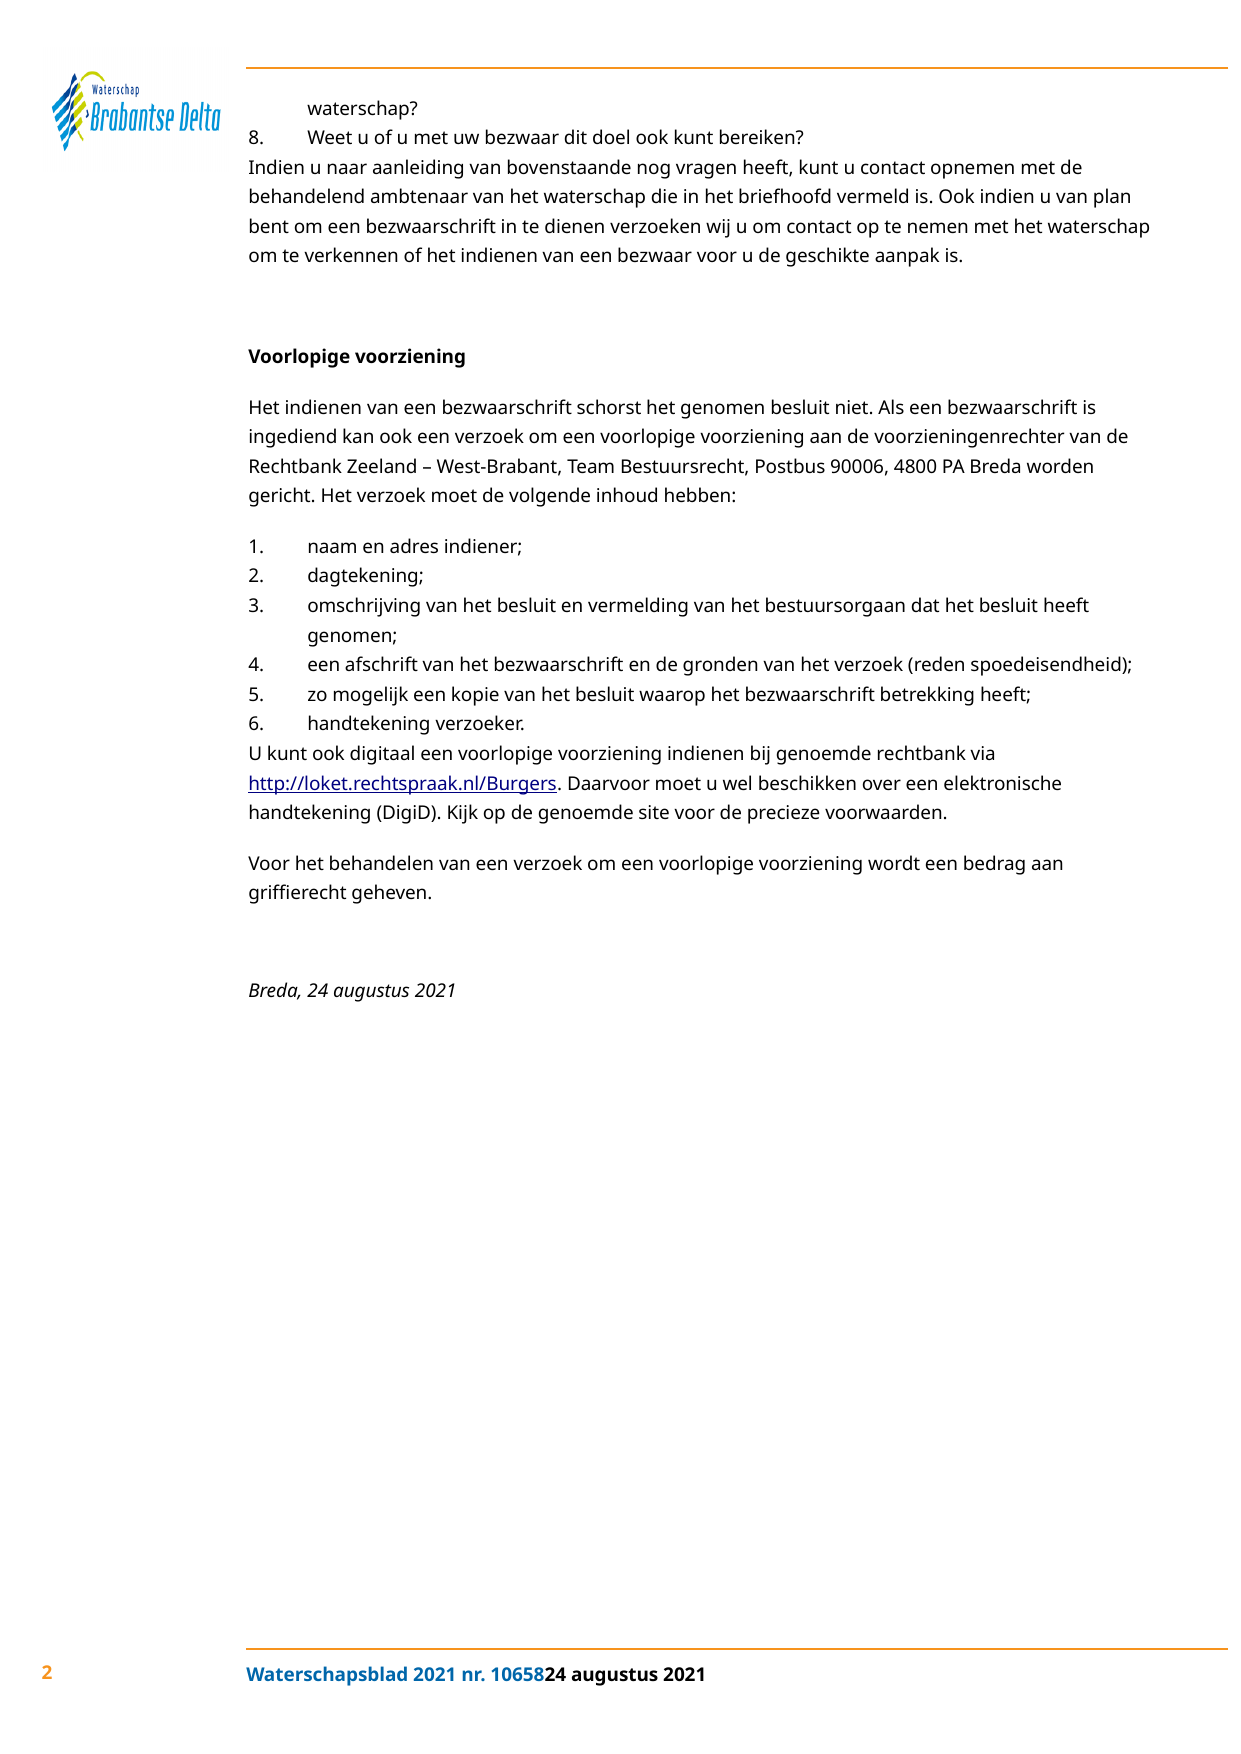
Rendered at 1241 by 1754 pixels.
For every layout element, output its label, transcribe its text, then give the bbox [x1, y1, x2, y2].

list Weet u of u met uw bezwaar dit doel ook kunt bereiken? [248, 124, 1152, 150]
list waterschap? [248, 95, 1152, 121]
text Breda, 24 augustus 2021 [248, 978, 1152, 1003]
list omschrijving van het besluit en vermelding van het bestuursorgaan dat het besluit heeft genomen; [248, 592, 1152, 648]
list een afschrift van het bezwaarschrift en de gronden van het verzoek (reden spoedeisendheid); [248, 651, 1152, 677]
text Indien u naar aanleiding van bovenstaande nog vragen heeft, kunt u contact opnemen met de behandelend ambtenaar van het waterschap die in het briefhoofd vermeld is. Ook indien u van plan bent om een bezwaarschrift in te dienen verzoeken wij u om contact op te nemen met het waterschap om te verkennen of het indienen van een bezwaar voor u de geschikte aanpak is. [248, 154, 1152, 268]
list dagtekening; [248, 563, 1152, 588]
text Voor het behandelen van een verzoek om een voorlopige voorziening wordt een bedrag aan griffierecht geheven. [248, 850, 1152, 905]
text Het indienen van een bezwaarschrift schorst het genomen besluit niet. Als een bezwaarschrift is ingediend kan ook een verzoek om een voorlopige voorziening aan de voorzieningenrechter van de Rechtbank Zeeland – West-Brabant, Team Bestuursrecht, Postbus 90006, 4800 PA Breda worden gericht. Het verzoek moet de volgende inhoud hebben: [248, 394, 1152, 508]
list naam en adres indiener; [248, 533, 1152, 559]
picture [41, 47, 231, 172]
text Voorlopige voorziening [248, 343, 1152, 369]
list handtekening verzoeker. [248, 711, 1152, 736]
list zo mogelijk een kopie van het besluit waarop het bezwaarschrift betrekking heeft; [248, 681, 1152, 707]
text U kunt ook digitaal een voorlopige voorziening indienen bij genoemde rechtbank via http://loket.rechtspraak.nl/Burgers. Daarvoor moet u wel beschikken over een elektronische handtekening (DigiD). Kijk op de genoemde site voor de precieze voorwaarden. [248, 740, 1152, 825]
